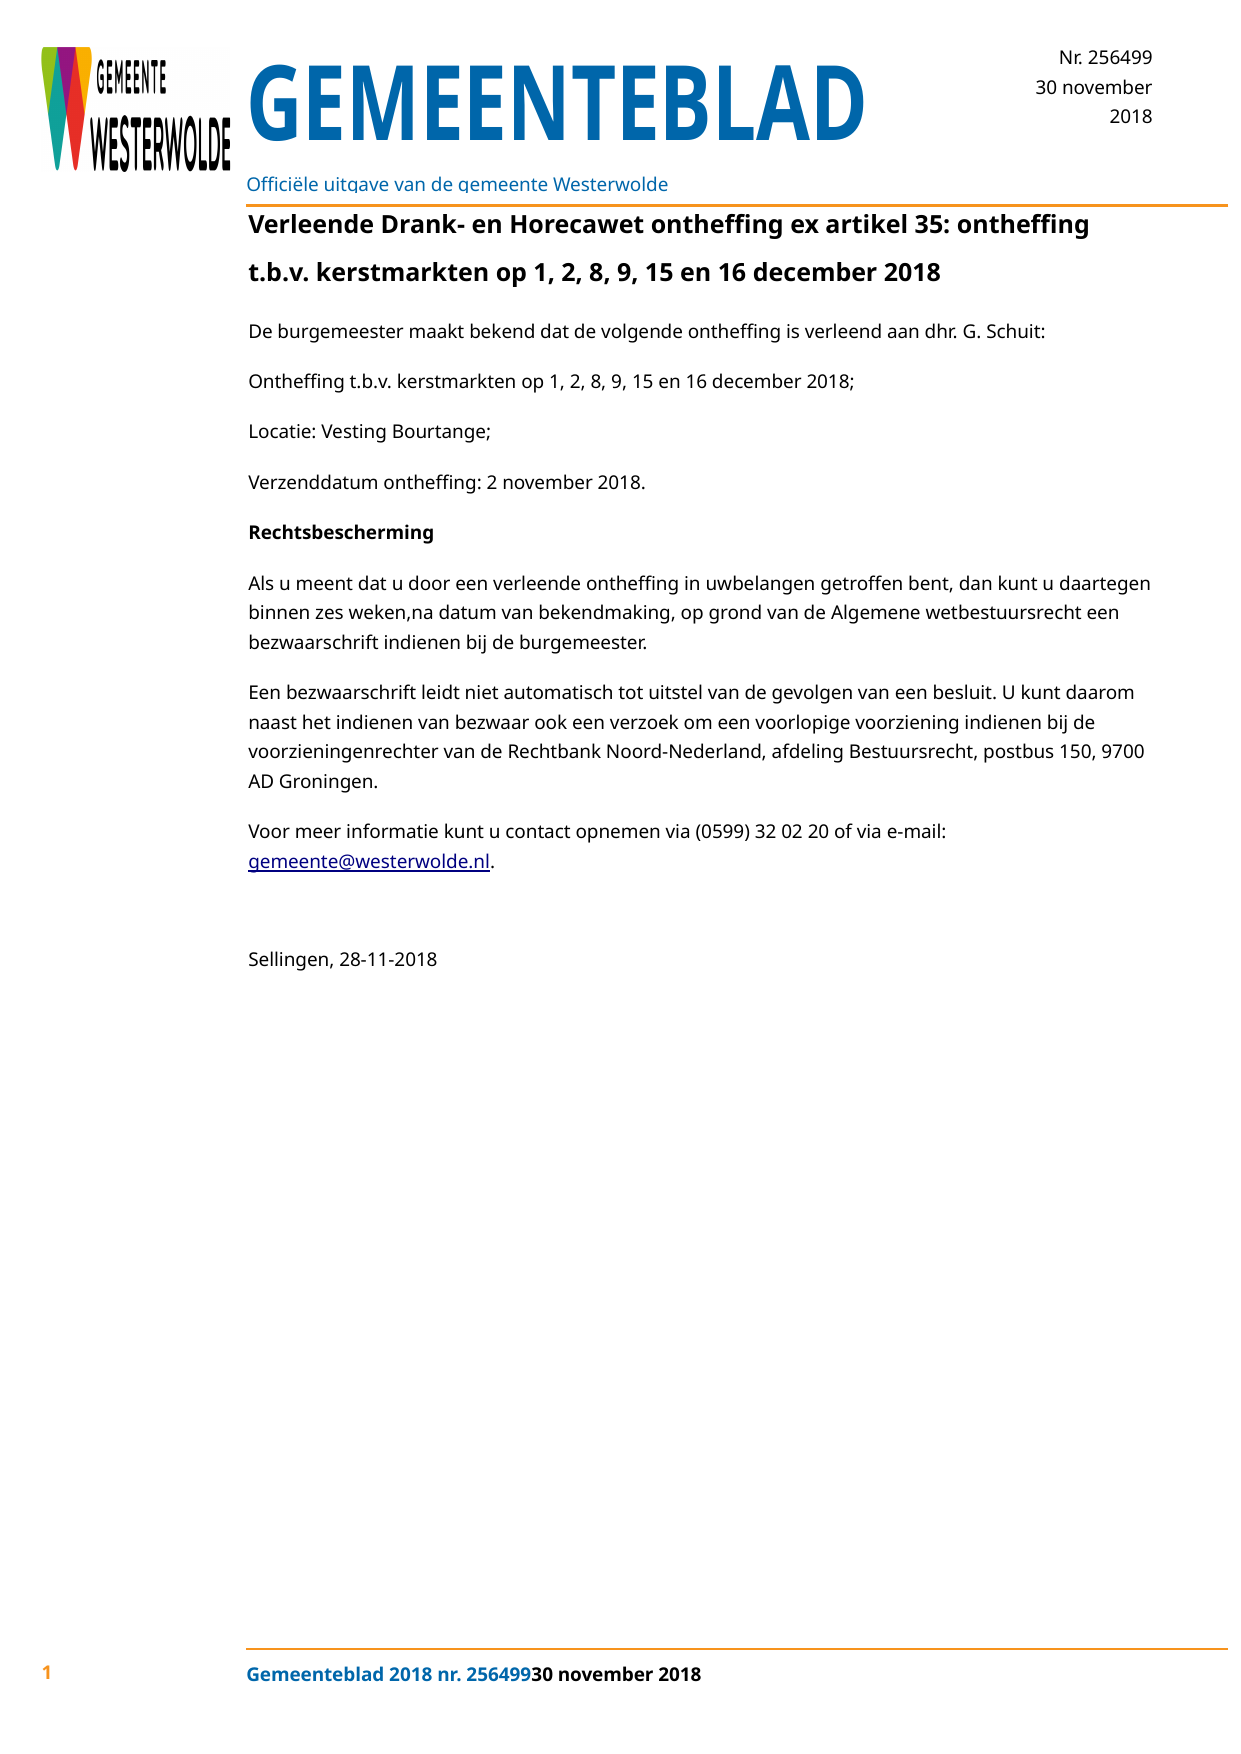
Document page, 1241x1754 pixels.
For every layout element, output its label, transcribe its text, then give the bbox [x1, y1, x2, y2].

text Sellingen, 28-11-2018 [248, 947, 1152, 972]
text De burgemeester maakt bekend dat de volgende ontheffing is verleend aan dhr. G. Schuit: [248, 318, 1152, 344]
text Voor meer informatie kunt u contact opnemen via (0599) 32 02 20 of via e-mail: gemeente@westerwolde.nl. [248, 819, 1152, 874]
text Een bezwaarschrift leidt niet automatisch tot uitstel van de gevolgen van een besluit. U kunt daarom naast het indienen van bezwaar ook een verzoek om een voorlopige voorziening indienen bij de voorzieningenrechter van de Rechtbank Noord-Nederland, afdeling Bestuursrecht, postbus 150, 9700 AD Groningen. [248, 679, 1152, 794]
text Rechtsbescherming [248, 519, 1152, 545]
picture [41, 47, 231, 172]
text Verleende Drank- en Horecawet ontheffing ex artikel 35: ontheffing t.b.v. kerstmarkten op 1, 2, 8, 9, 15 en 16 december 2018 [248, 207, 1152, 288]
text Als u meent dat u door een verleende ontheffing in uwbelangen getroffen bent, dan kunt u daartegen binnen zes weken,na datum van bekendmaking, op grond van de Algemene wetbestuursrecht een bezwaarschrift indienen bij de burgemeester. [248, 570, 1152, 655]
text Ontheffing t.b.v. kerstmarkten op 1, 2, 8, 9, 15 en 16 december 2018; [248, 368, 1152, 394]
text Verzenddatum ontheffing: 2 november 2018. [248, 469, 1152, 495]
text Locatie: Vesting Bourtange; [248, 419, 1152, 444]
